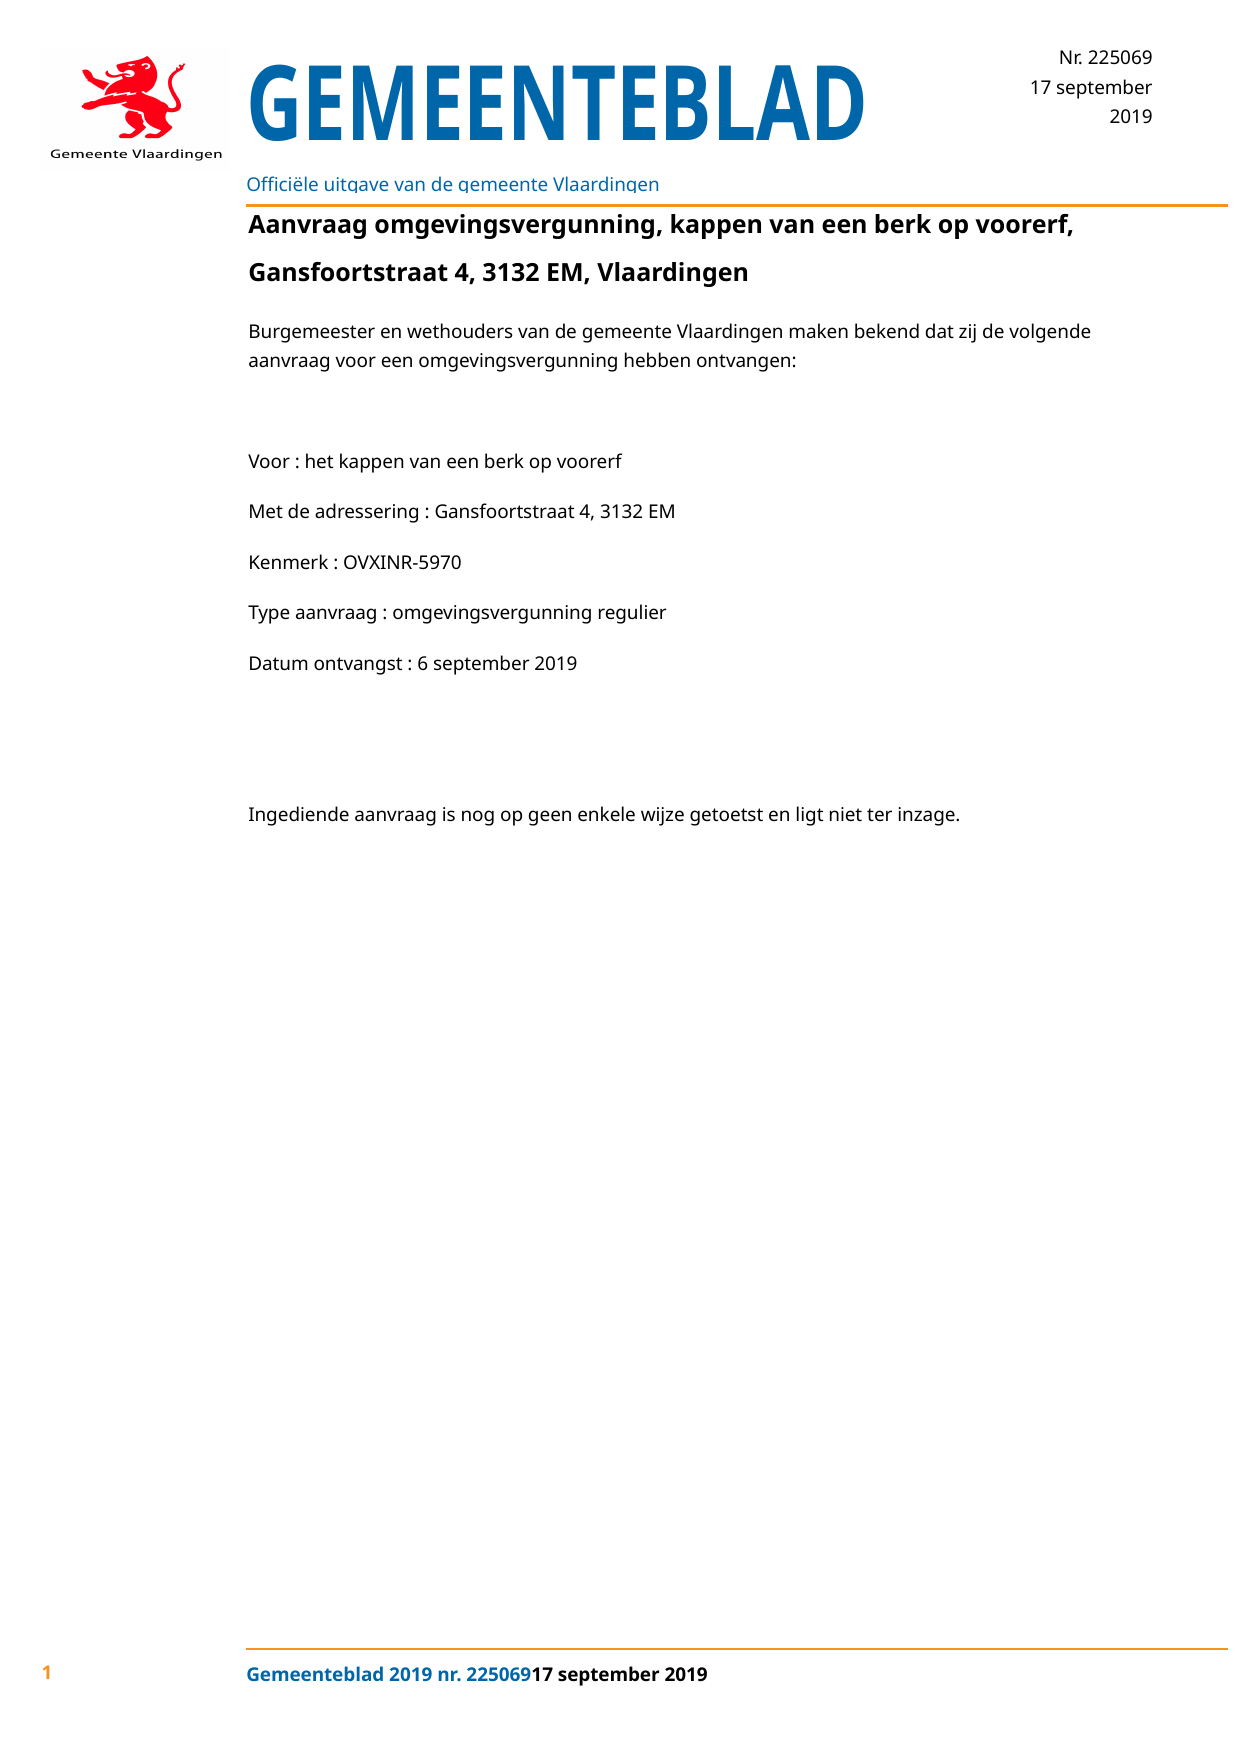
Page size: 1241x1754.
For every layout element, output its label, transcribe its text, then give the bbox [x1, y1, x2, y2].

text Datum ontvangst : 6 september 2019 [248, 650, 1152, 676]
picture [41, 47, 231, 172]
text Burgemeester en wethouders van de gemeente Vlaardingen maken bekend dat zij de volgende aanvraag voor een omgevingsvergunning hebben ontvangen: [248, 318, 1152, 373]
text Kenmerk : OVXINR-5970 [248, 549, 1152, 575]
text Ingediende aanvraag is nog op geen enkele wijze getoetst en ligt niet ter inzage. [248, 801, 1152, 827]
text Type aanvraag : omgevingsvergunning regulier [248, 599, 1152, 625]
text Aanvraag omgevingsvergunning, kappen van een berk op voorerf, Gansfoortstraat 4, 3132 EM, Vlaardingen [248, 207, 1152, 288]
text Met de adressering : Gansfoortstraat 4, 3132 EM [248, 499, 1152, 524]
text Voor : het kappen van een berk op voorerf [248, 448, 1152, 474]
